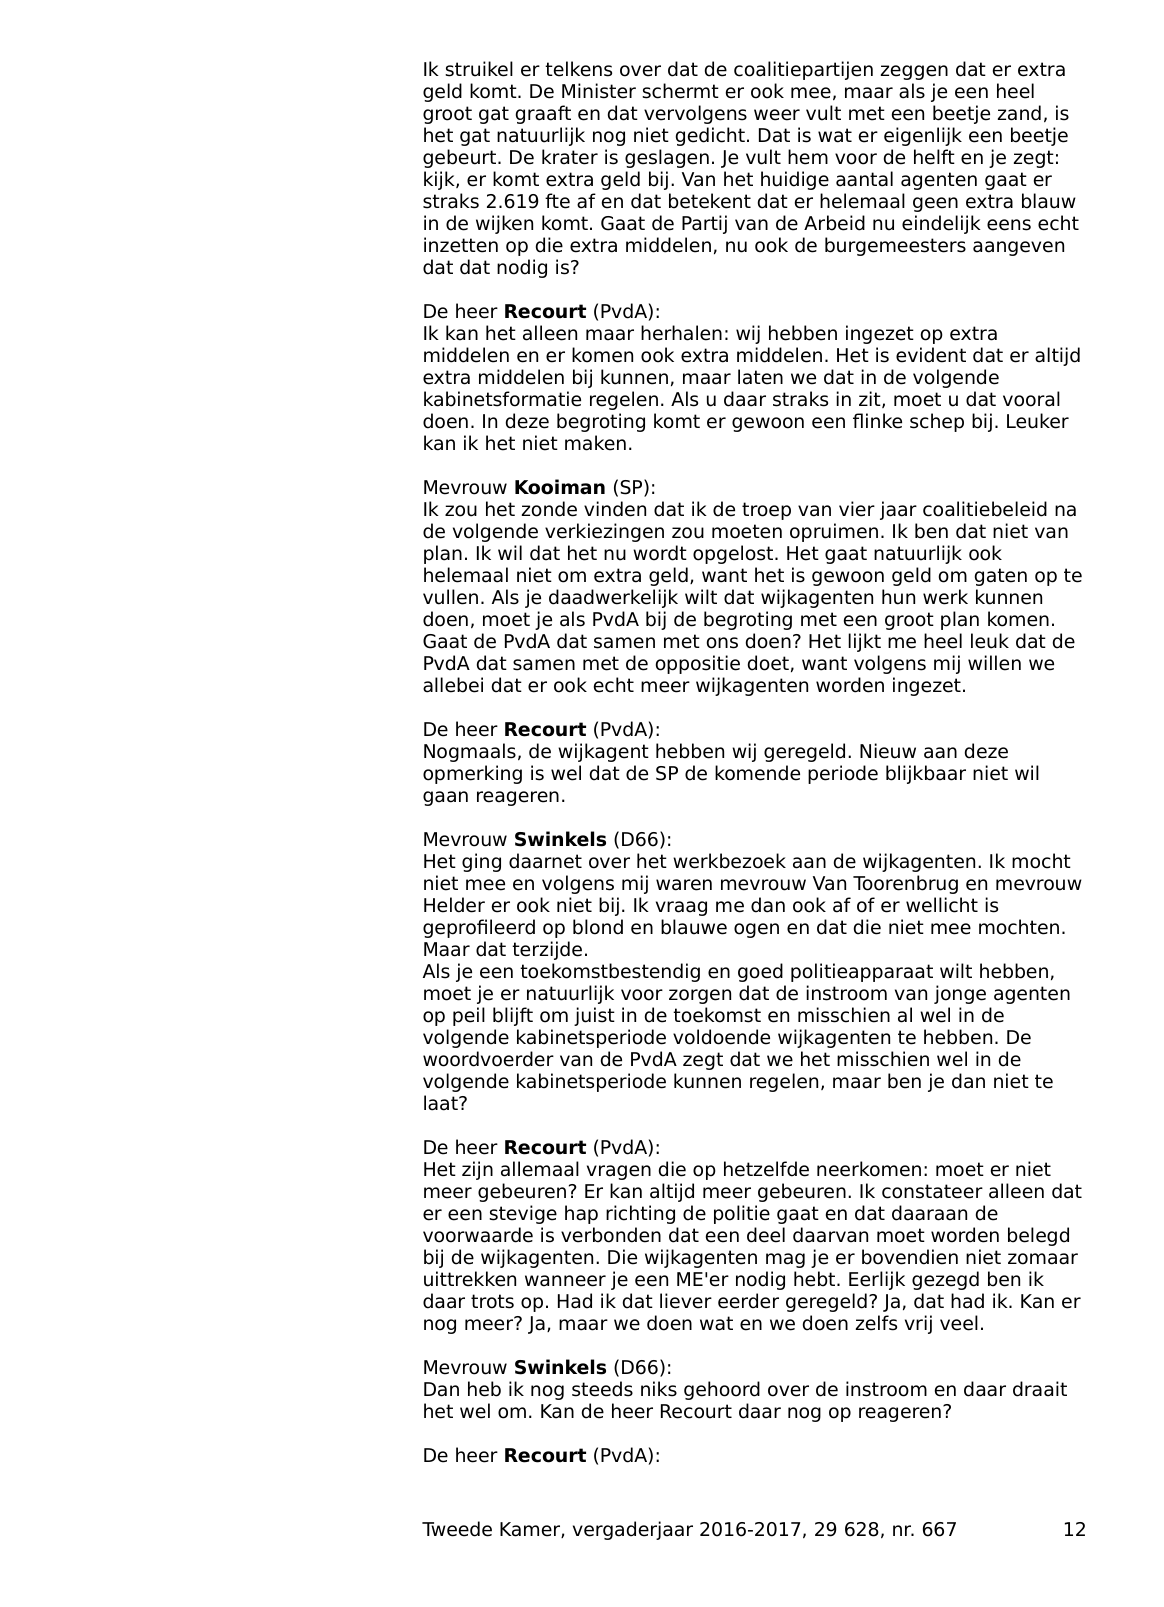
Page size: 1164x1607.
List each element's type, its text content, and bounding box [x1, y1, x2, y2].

text De heer Recourt (PvdA): [422, 719, 1087, 741]
text Het ging daarnet over het werkbezoek aan de wijkagenten. Ik mocht niet mee en volgens mij waren mevrouw Van Toorenbrug en mevrouw Helder er ook niet bij. Ik vraag me dan ook af of er wellicht is geprofileerd op blond en blauwe ogen en dat die niet mee mochten. Maar dat terzijde. [422, 851, 1087, 961]
text Nogmaals, de wijkagent hebben wij geregeld. Nieuw aan deze opmerking is wel dat de SP de komende periode blijkbaar niet wil gaan reageren. [422, 741, 1087, 807]
text Ik zou het zonde vinden dat ik de troep van vier jaar coalitiebeleid na de volgende verkiezingen zou moeten opruimen. Ik ben dat niet van plan. Ik wil dat het nu wordt opgelost. Het gaat natuurlijk ook helemaal niet om extra geld, want het is gewoon geld om gaten op te vullen. Als je daadwerkelijk wilt dat wijkagenten hun werk kunnen doen, moet je als PvdA bij de begroting met een groot plan komen. Gaat de PvdA dat samen met ons doen? Het lijkt me heel leuk dat de PvdA dat samen met de oppositie doet, want volgens mij willen we allebei dat er ook echt meer wijkagenten worden ingezet. [422, 499, 1087, 697]
text De heer Recourt (PvdA): [422, 1137, 1087, 1159]
text Mevrouw Swinkels (D66): [422, 1357, 1087, 1379]
text Ik struikel er telkens over dat de coalitiepartijen zeggen dat er extra geld komt. De Minister schermt er ook mee, maar als je een heel groot gat graaft en dat vervolgens weer vult met een beetje zand, is het gat natuurlijk nog niet gedicht. Dat is wat er eigenlijk een beetje gebeurt. De krater is geslagen. Je vult hem voor de helft en je zegt: kijk, er komt extra geld bij. Van het huidige aantal agenten gaat er straks 2.619 fte af en dat betekent dat er helemaal geen extra blauw in de wijken komt. Gaat de Partij van de Arbeid nu eindelijk eens echt inzetten op die extra middelen, nu ook de burgemeesters aangeven dat dat nodig is? [422, 59, 1087, 279]
text De heer Recourt (PvdA): [422, 1445, 1087, 1467]
text Het zijn allemaal vragen die op hetzelfde neerkomen: moet er niet meer gebeuren? Er kan altijd meer gebeuren. Ik constateer alleen dat er een stevige hap richting de politie gaat en dat daaraan de voorwaarde is verbonden dat een deel daarvan moet worden belegd bij de wijkagenten. Die wijkagenten mag je er bovendien niet zomaar uittrekken wanneer je een ME'er nodig hebt. Eerlijk gezegd ben ik daar trots op. Had ik dat liever eerder geregeld? Ja, dat had ik. Kan er nog meer? Ja, maar we doen wat en we doen zelfs vrij veel. [422, 1159, 1087, 1335]
text Als je een toekomstbestendig en goed politieapparaat wilt hebben, moet je er natuurlijk voor zorgen dat de instroom van jonge agenten op peil blijft om juist in de toekomst en misschien al wel in de volgende kabinetsperiode voldoende wijkagenten te hebben. De woordvoerder van de PvdA zegt dat we het misschien wel in de volgende kabinetsperiode kunnen regelen, maar ben je dan niet te laat? [422, 961, 1087, 1115]
text Mevrouw Swinkels (D66): [422, 829, 1087, 851]
text Ik kan het alleen maar herhalen: wij hebben ingezet op extra middelen en er komen ook extra middelen. Het is evident dat er altijd extra middelen bij kunnen, maar laten we dat in de volgende kabinetsformatie regelen. Als u daar straks in zit, moet u dat vooral doen. In deze begroting komt er gewoon een flinke schep bij. Leuker kan ik het niet maken. [422, 323, 1087, 455]
text Mevrouw Kooiman (SP): [422, 477, 1087, 499]
text Dan heb ik nog steeds niks gehoord over de instroom en daar draait het wel om. Kan de heer Recourt daar nog op reageren? [422, 1379, 1087, 1423]
text De heer Recourt (PvdA): [422, 301, 1087, 323]
